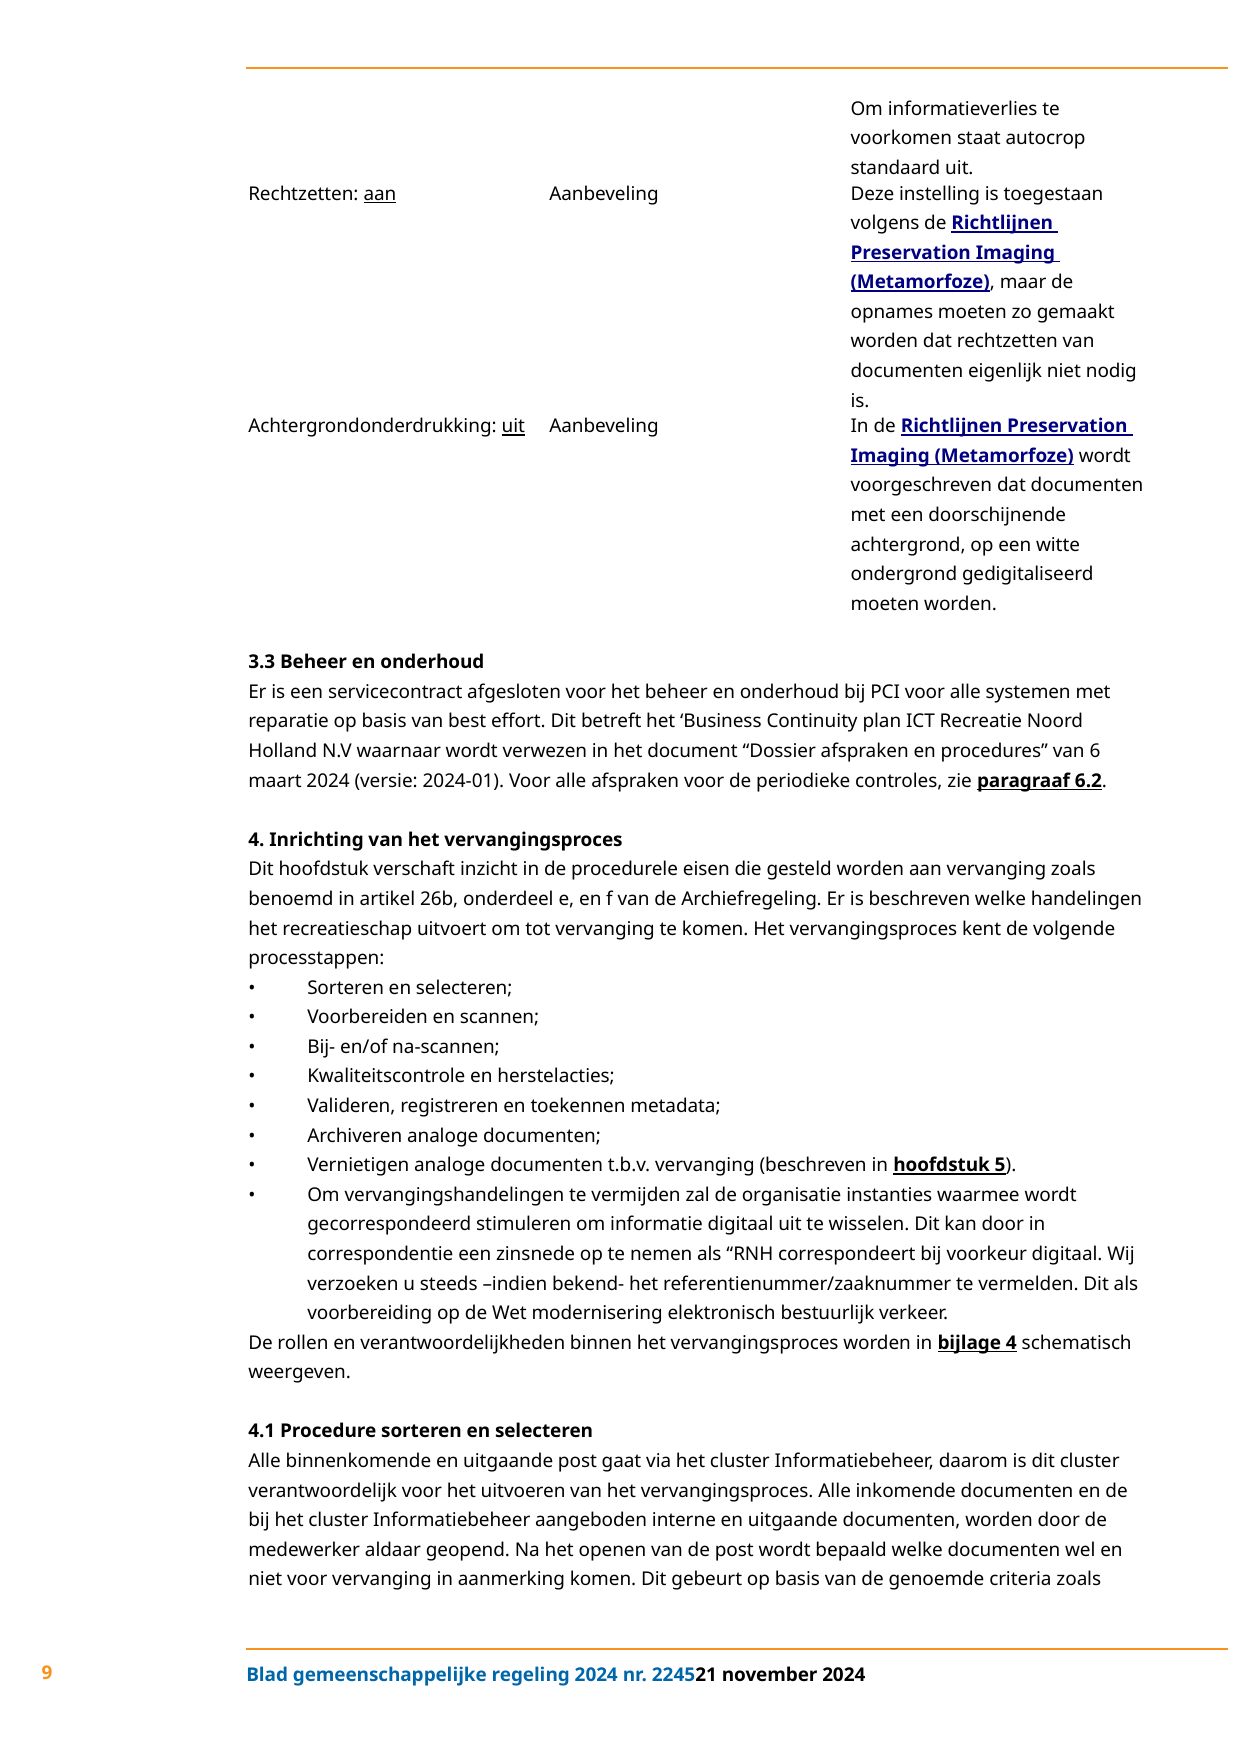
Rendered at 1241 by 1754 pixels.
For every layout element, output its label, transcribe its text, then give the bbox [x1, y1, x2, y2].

text Dit hoofdstuk verschaft inzicht in de procedurele eisen die gesteld worden aan vervanging zoals benoemd in artikel 26b, onderdeel e, en f van de Archiefregeling. Er is beschreven welke handelingen het recreatieschap uitvoert om tot vervanging te komen. Het vervangingsproces kent de volgende processtappen: [248, 856, 1152, 970]
text Er is een servicecontract afgesloten voor het beheer en onderhoud bij PCI voor alle systemen met reparatie op basis van best effort. Dit betreft het ‘Business Continuity plan ICT Recreatie Noord Holland N.V waarnaar wordt verwezen in het document “Dossier afspraken en procedures” van 6 maart 2024 (versie: 2024-01). Voor alle afspraken voor de periodieke controles, zie paragraaf 6.2. [248, 678, 1152, 793]
picture [41, 47, 231, 172]
text De rollen en verantwoordelijkheden binnen het vervangingsproces worden in bijlage 4 schematisch weergeven. [248, 1329, 1152, 1384]
table_cell Aanbeveling [549, 413, 850, 616]
text 3.3 Beheer en onderhoud [248, 648, 1152, 674]
table_cell Aanbeveling [549, 180, 850, 412]
text 4.1 Procedure sorteren en selecteren [248, 1418, 1152, 1443]
table_cell In de Richtlijnen Preservation Imaging (Metamorfoze) wordt voorgeschreven dat documenten met een doorschijnende achtergrond, op een witte ondergrond gedigitaliseerd moeten worden. [850, 413, 1152, 616]
list Valideren, registreren en toekennen metadata; [248, 1092, 1152, 1118]
list Archiveren analoge documenten; [248, 1122, 1152, 1148]
list Kwaliteitscontrole en herstelacties; [248, 1063, 1152, 1088]
list Om vervangingshandelingen te vermijden zal de organisatie instanties waarmee wordt gecorrespondeerd stimuleren om informatie digitaal uit te wisselen. Dit kan door in correspondentie een zinsnede op te nemen als “RNH correspondeert bij voorkeur digitaal. Wij verzoeken u steeds –indien bekend- het referentienummer/zaaknummer te vermelden. Dit als voorbereiding op de Wet modernisering elektronisch bestuurlijk verkeer. [248, 1181, 1152, 1325]
table_cell Deze instelling is toegestaan volgens de Richtlijnen Preservation Imaging (Metamorfoze), maar de opnames moeten zo gemaakt worden dat rechtzetten van documenten eigenlijk niet nodig is. [850, 180, 1152, 412]
table_cell [248, 95, 549, 180]
list Bij- en/of na-scannen; [248, 1033, 1152, 1059]
list Sorteren en selecteren; [248, 974, 1152, 1000]
text 4. Inrichting van het vervangingsproces [248, 826, 1152, 852]
text Alle binnenkomende en uitgaande post gaat via het cluster Informatiebeheer, daarom is dit cluster verantwoordelijk voor het uitvoeren van het vervangingsproces. Alle inkomende documenten en de bij het cluster Informatiebeheer aangeboden interne en uitgaande documenten, worden door de medewerker aldaar geopend. Na het openen van de post wordt bepaald welke documenten wel en niet voor vervanging in aanmerking komen. Dit gebeurt op basis van de genoemde criteria zoals [248, 1447, 1152, 1591]
table_cell [549, 95, 850, 180]
list Vernietigen analoge documenten t.b.v. vervanging (beschreven in hoofdstuk 5). [248, 1151, 1152, 1177]
list Voorbereiden en scannen; [248, 1003, 1152, 1029]
table_cell Om informatieverlies te voorkomen staat autocrop standaard uit. [850, 95, 1152, 180]
table_cell Achtergrondonderdrukking: uit [248, 413, 549, 616]
table_cell Rechtzetten: aan [248, 180, 549, 412]
